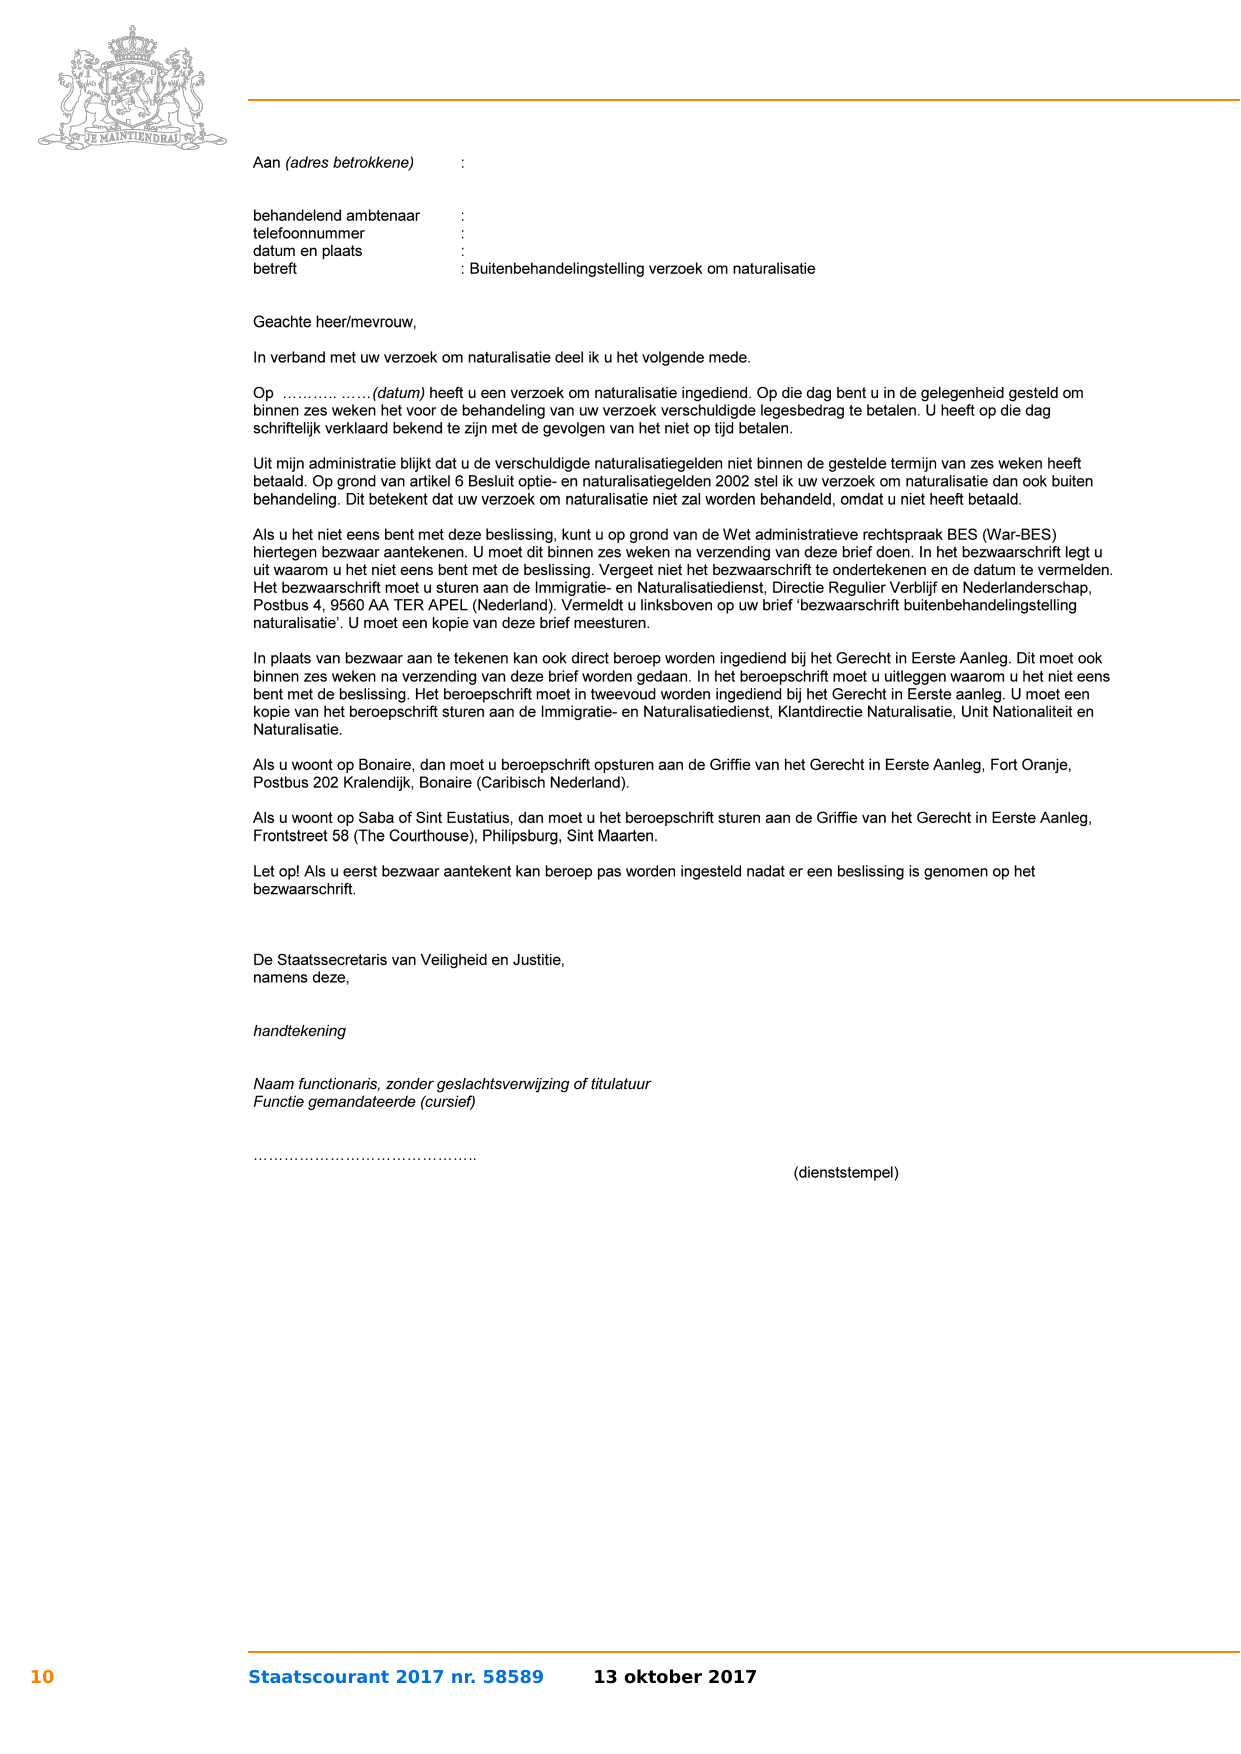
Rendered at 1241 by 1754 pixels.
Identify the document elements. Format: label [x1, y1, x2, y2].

picture [248, 155, 1134, 1183]
picture [38, 25, 227, 150]
